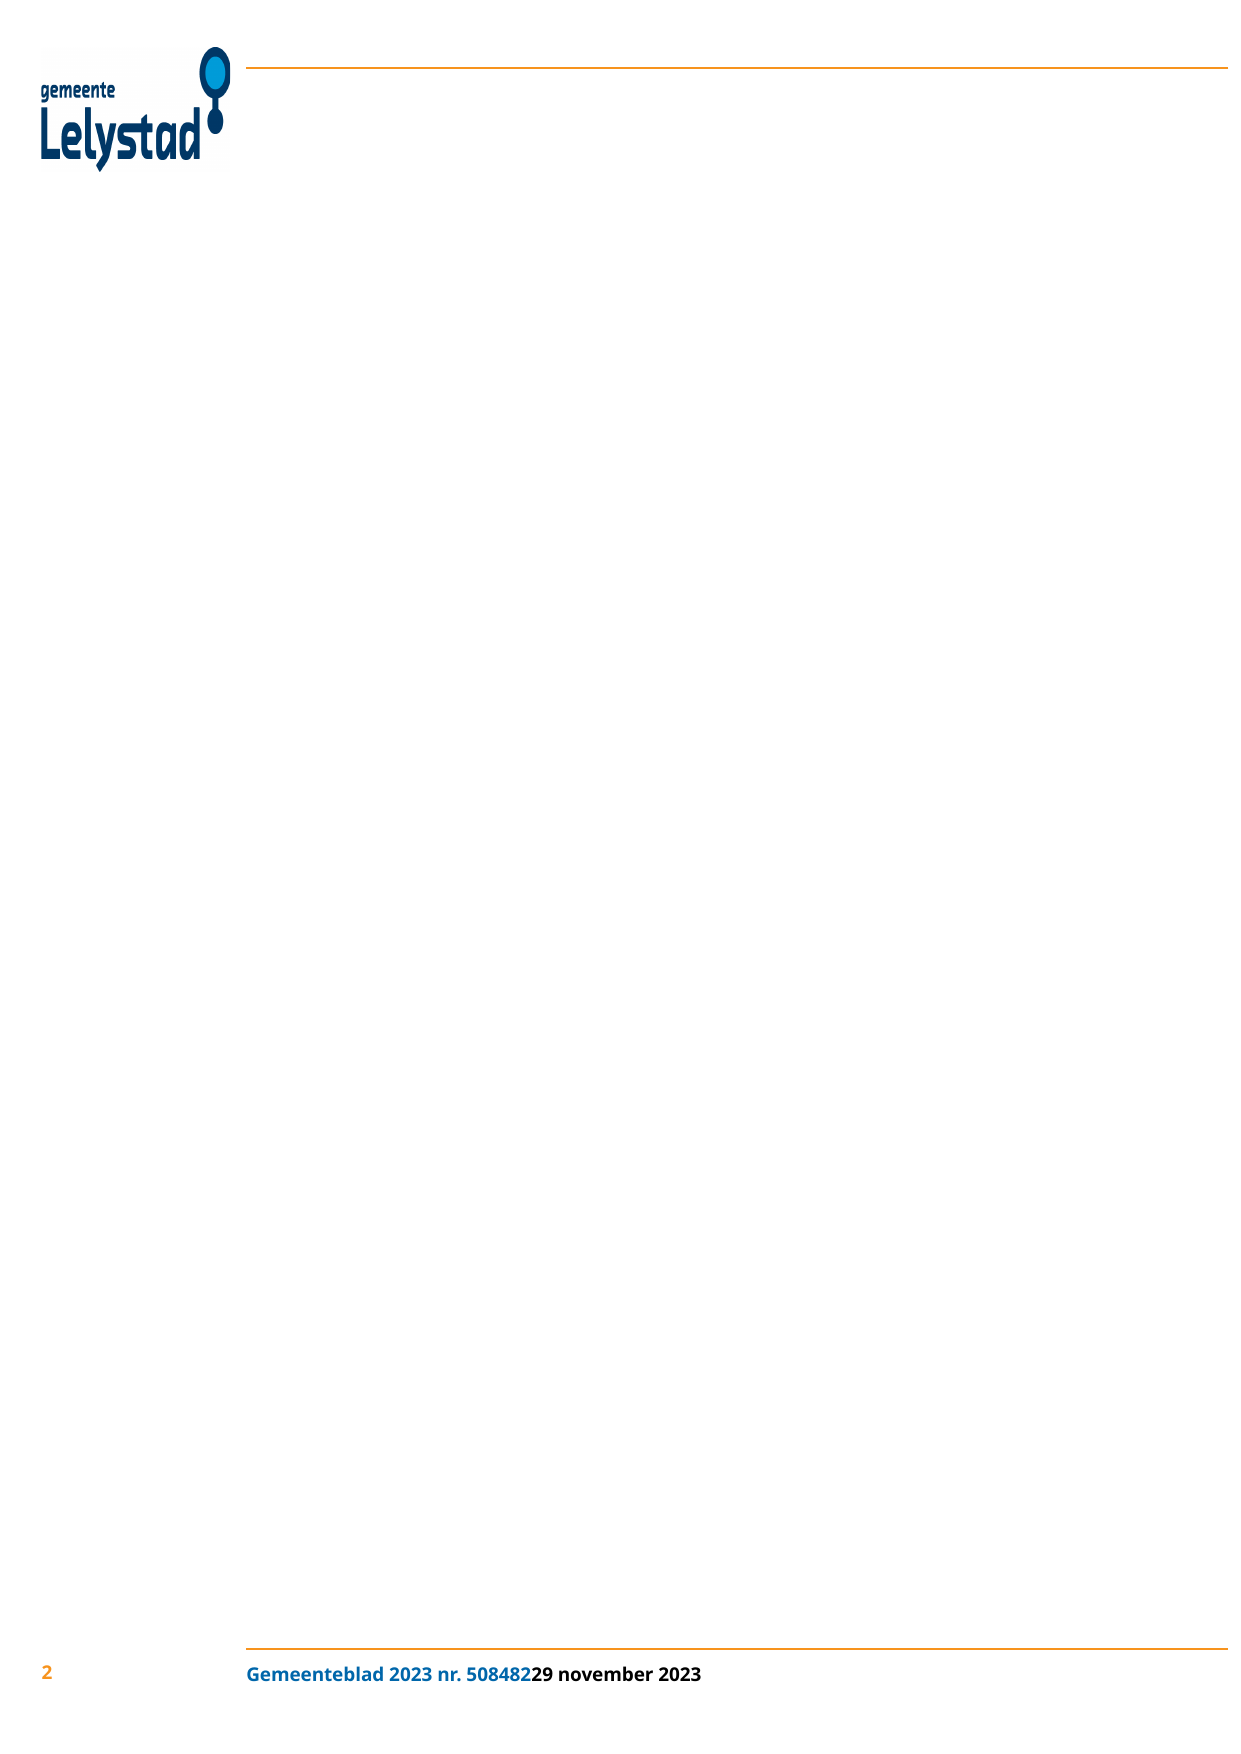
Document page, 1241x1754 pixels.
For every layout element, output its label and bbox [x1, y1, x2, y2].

picture [41, 47, 231, 172]
